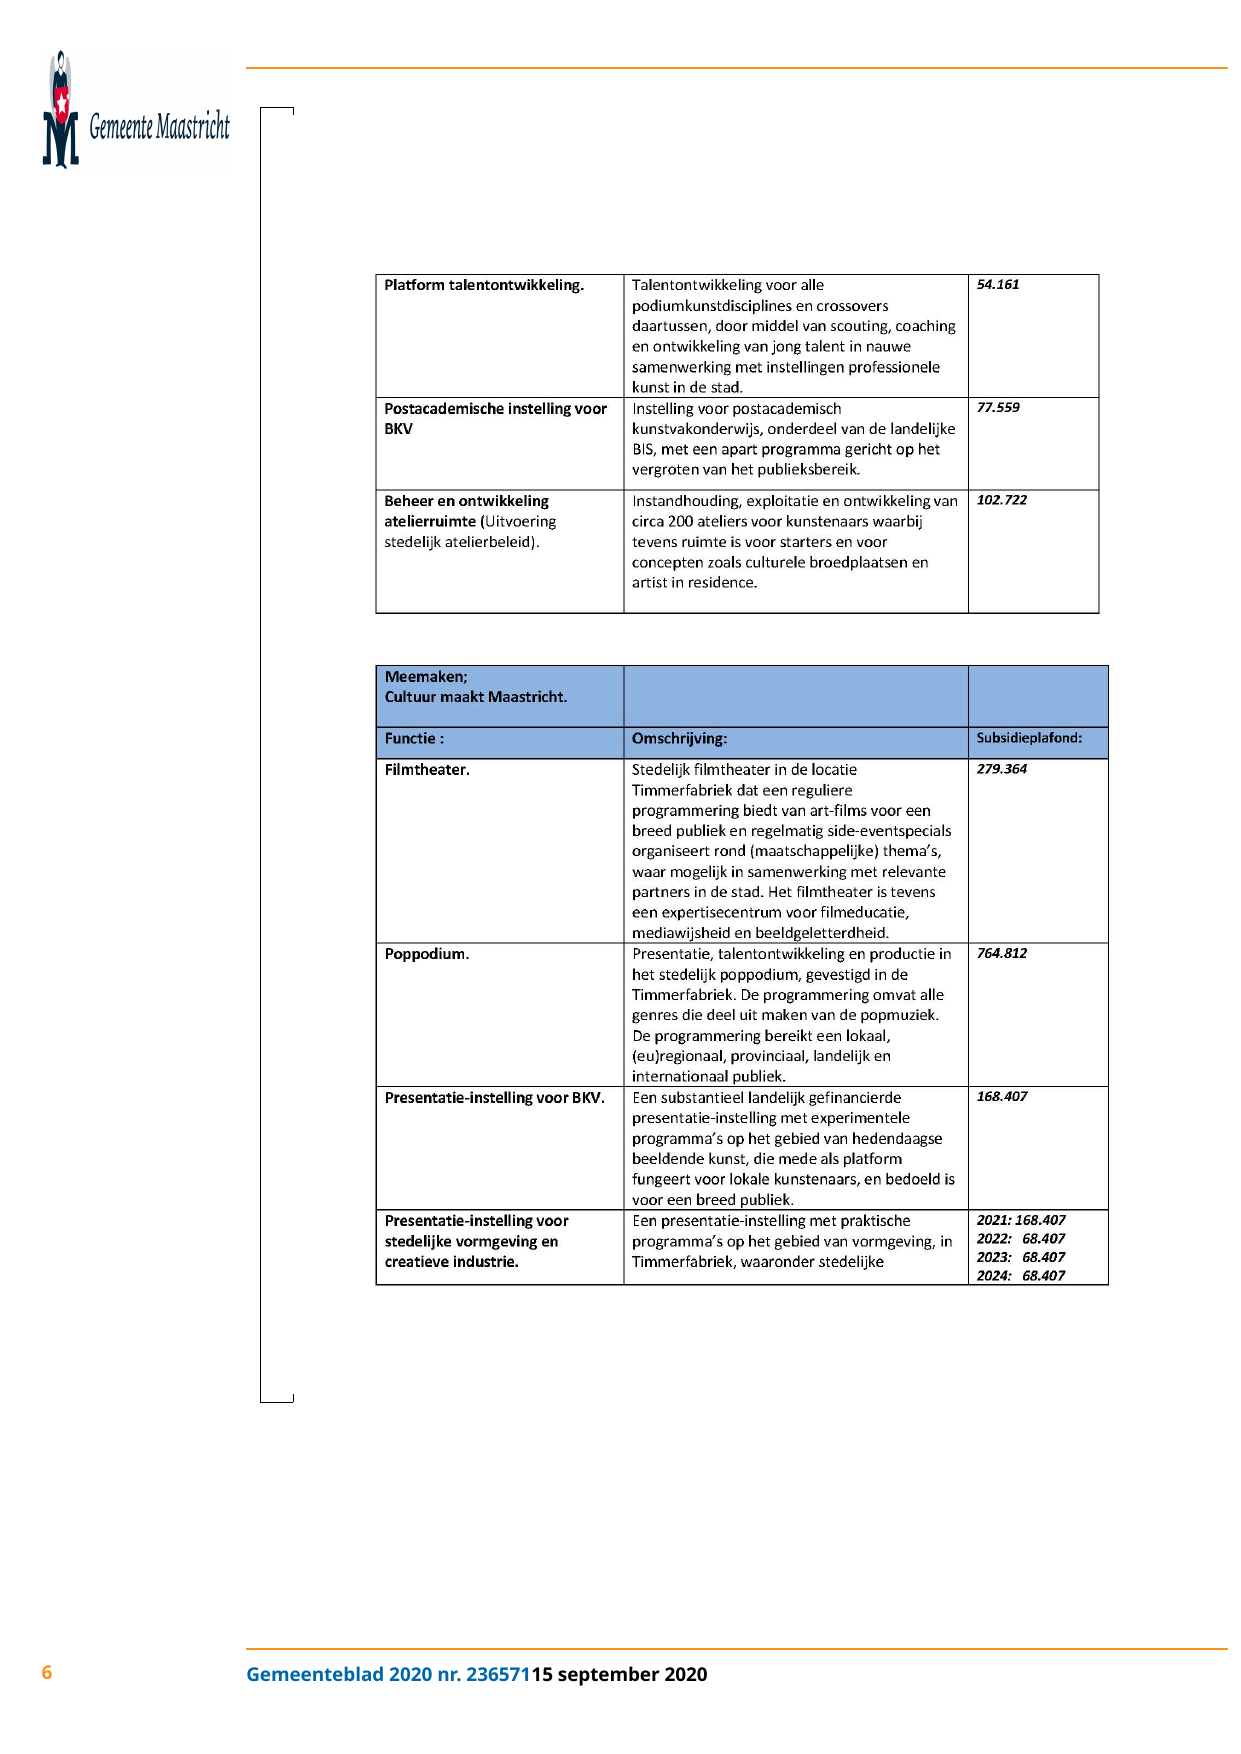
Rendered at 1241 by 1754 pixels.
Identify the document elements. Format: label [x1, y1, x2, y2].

picture [268, 115, 1173, 1394]
picture [41, 47, 231, 172]
